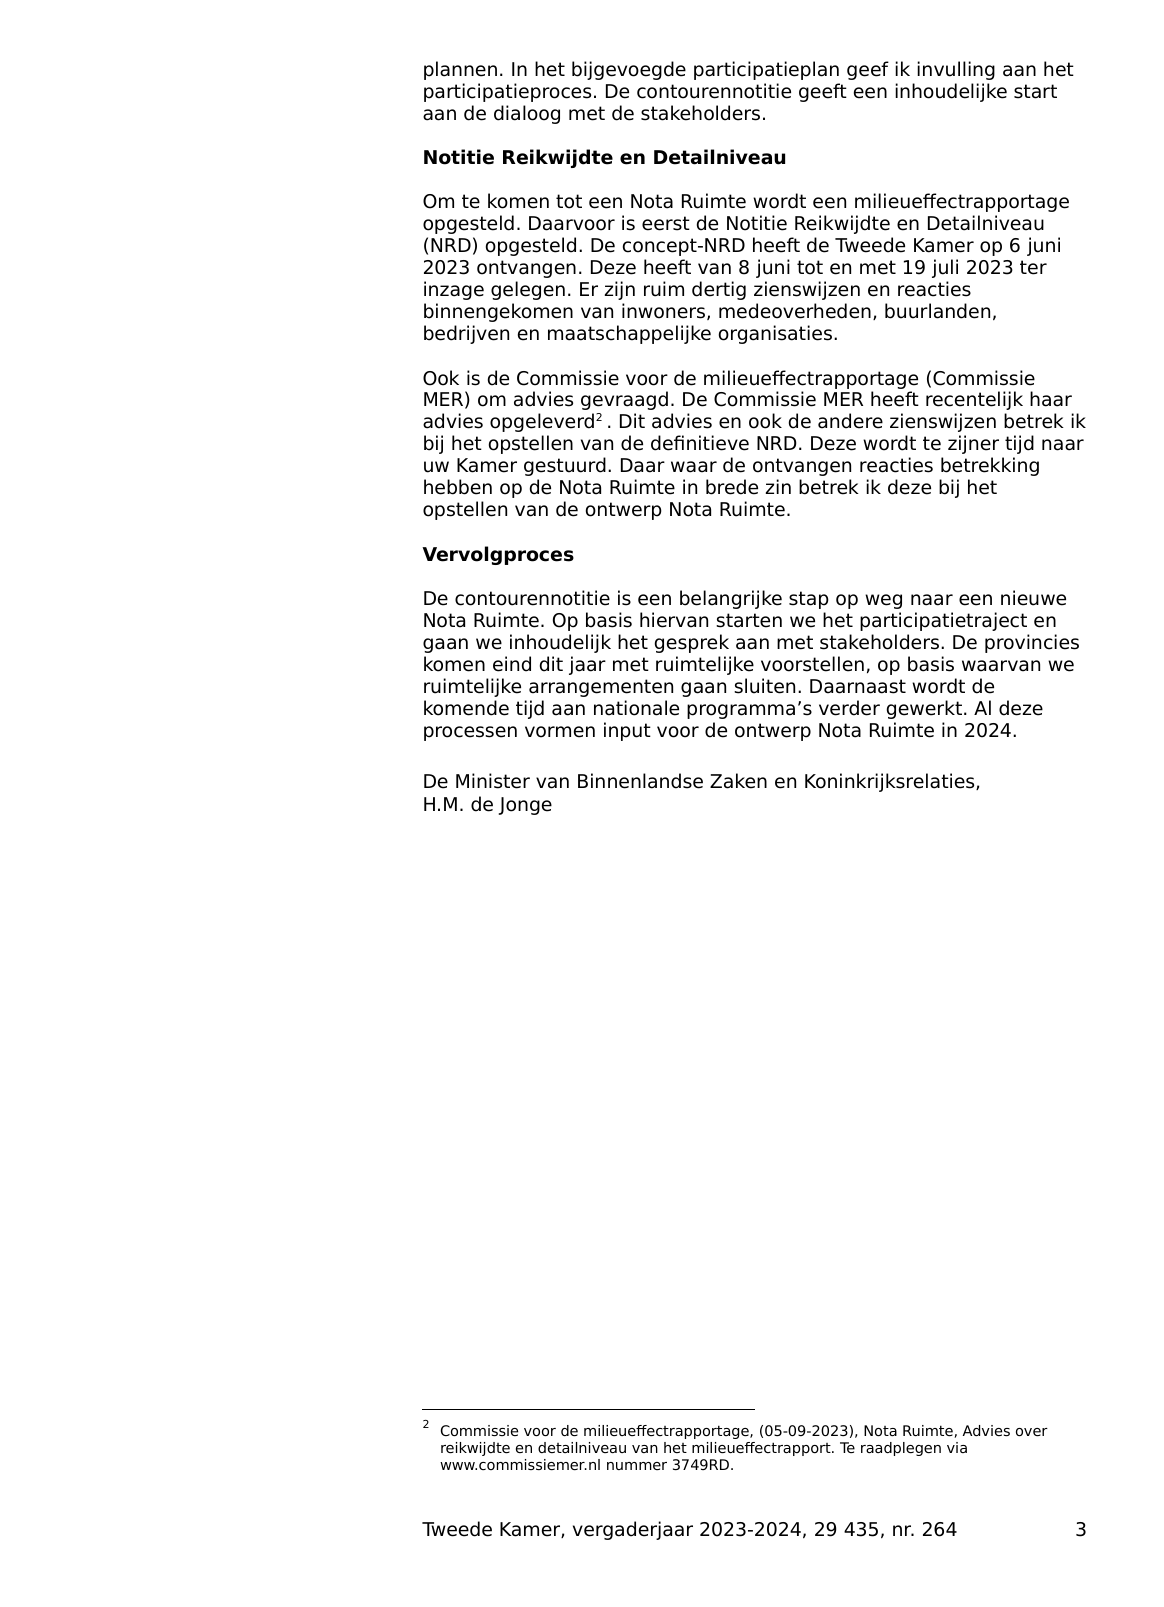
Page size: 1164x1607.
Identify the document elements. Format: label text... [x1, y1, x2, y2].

subtitle Notitie Reikwijdte en Detailniveau [422, 147, 1087, 169]
text Ook is de Commissie voor de milieueffectrapportage (Commissie MER) om advies gevraagd. De Commissie MER heeft recentelijk haar advies opgeleverd. Dit advies en ook de andere zienswijzen betrek ik bij het opstellen van de definitieve NRD. Deze wordt te zijner tijd naar uw Kamer gestuurd. Daar waar de ontvangen reacties betrekking hebben op de Nota Ruimte in brede zin betrek ik deze bij het opstellen van de ontwerp Nota Ruimte. [422, 367, 1087, 521]
text Commissie voor de milieueffectrapportage, (05-09-2023), Nota Ruimte, Advies over reikwijdte en detailniveau van het milieueffectrapport. Te raadplegen via www.commissiemer.nl nummer 3749RD. [422, 1418, 1087, 1474]
subtitle Vervolgproces [422, 543, 1087, 565]
text De Minister van Binnenlandse Zaken en Koninkrijksrelaties, H.M. de Jonge [422, 771, 1087, 815]
text De contourennotitie is een belangrijke stap op weg naar een nieuwe Nota Ruimte. Op basis hiervan starten we het participatietraject en gaan we inhoudelijk het gesprek aan met stakeholders. De provincies komen eind dit jaar met ruimtelijke voorstellen, op basis waarvan we ruimtelijke arrangementen gaan sluiten. Daarnaast wordt de komende tijd aan nationale programma’s verder gewerkt. Al deze processen vormen input voor de ontwerp Nota Ruimte in 2024. [422, 588, 1087, 741]
text plannen. In het bijgevoegde participatieplan geef ik invulling aan het participatieproces. De contourennotitie geeft een inhoudelijke start aan de dialoog met de stakeholders. [422, 59, 1087, 125]
text Om te komen tot een Nota Ruimte wordt een milieueffectrapportage opgesteld. Daarvoor is eerst de Notitie Reikwijdte en Detailniveau (NRD) opgesteld. De concept-NRD heeft de Tweede Kamer op 6 juni 2023 ontvangen. Deze heeft van 8 juni tot en met 19 juli 2023 ter inzage gelegen. Er zijn ruim dertig zienswijzen en reacties binnengekomen van inwoners, medeoverheden, buurlanden, bedrijven en maatschappelijke organisaties. [422, 191, 1087, 345]
